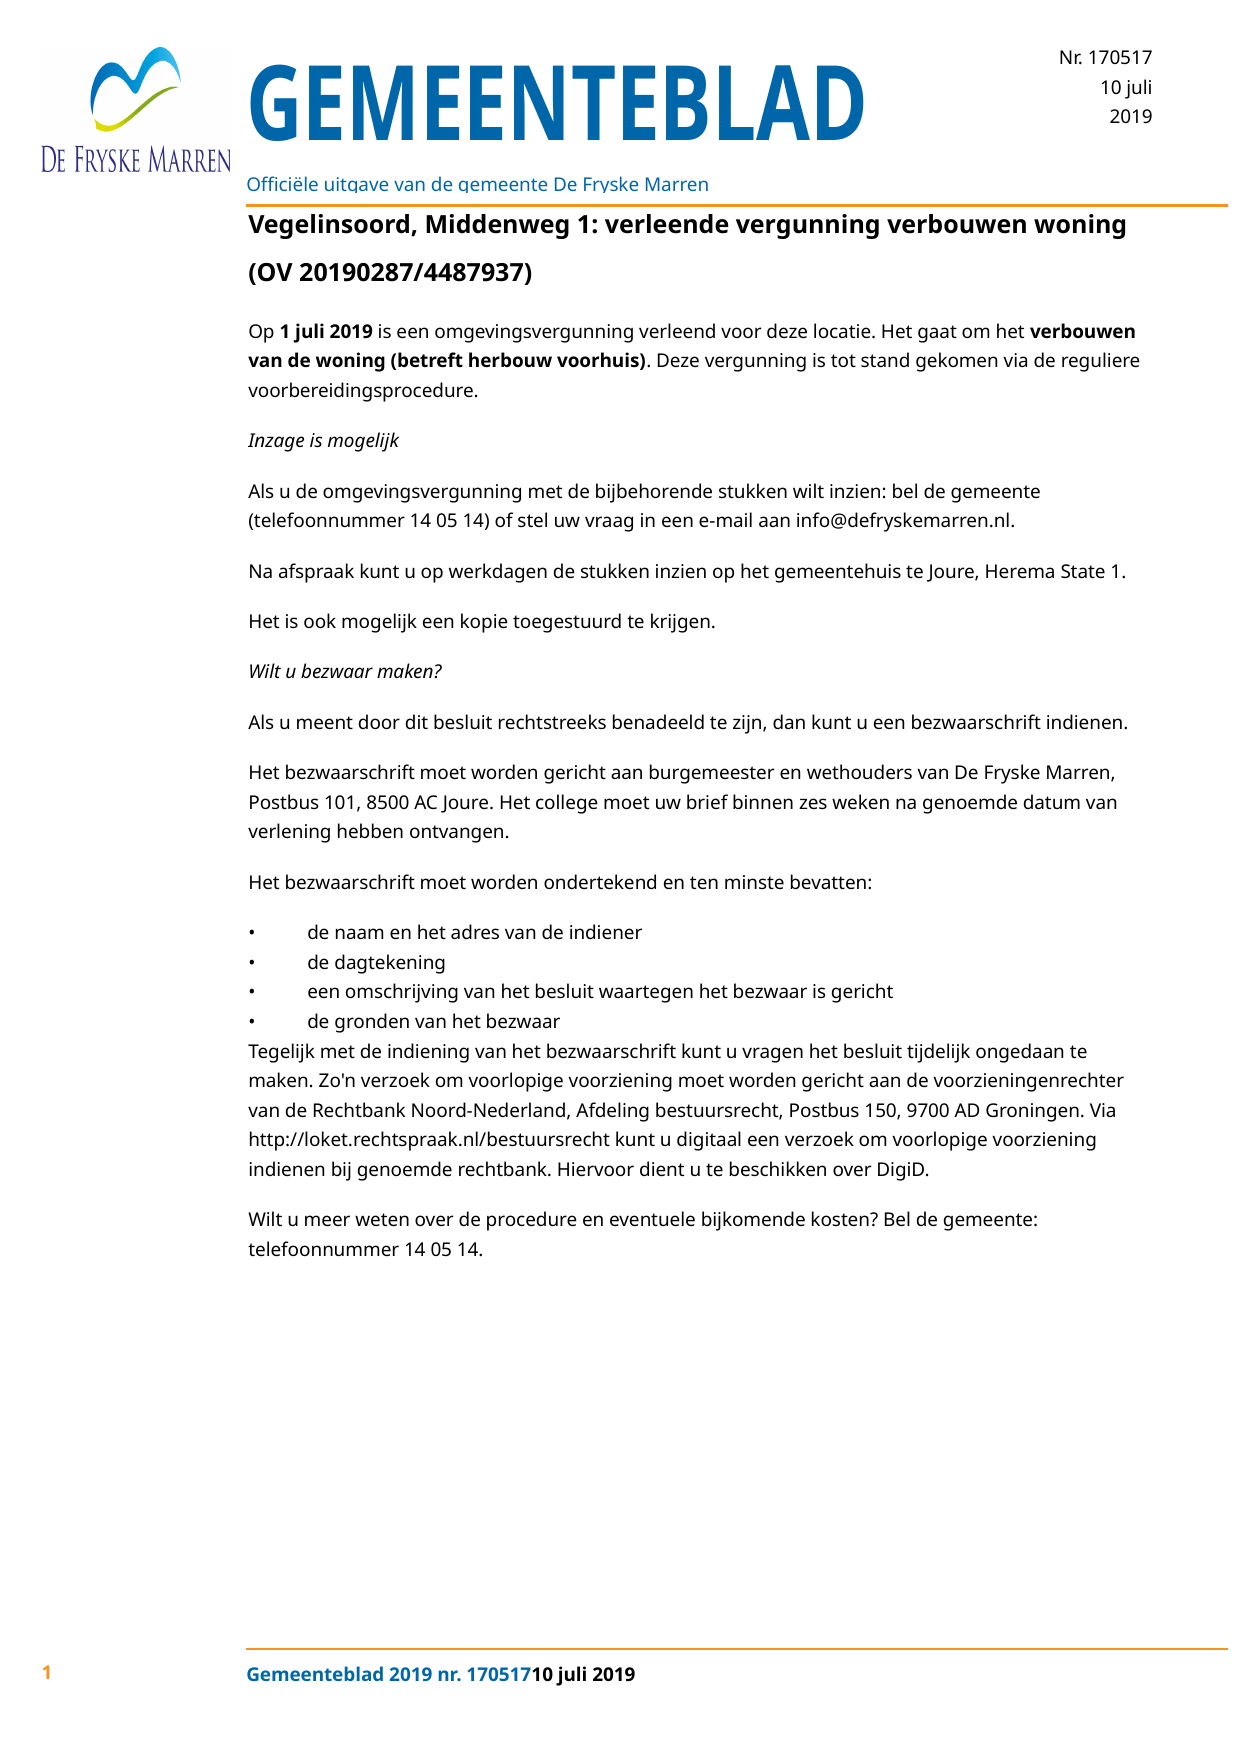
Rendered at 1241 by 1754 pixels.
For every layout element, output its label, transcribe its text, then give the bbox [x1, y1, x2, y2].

list de dagtekening [248, 949, 1152, 975]
text Het bezwaarschrift moet worden gericht aan burgemeester en wethouders van De Fryske Marren, Postbus 101, 8500 AC Joure. Het college moet uw brief binnen zes weken na genoemde datum van verlening hebben ontvangen. [248, 759, 1152, 844]
text Op 1 juli 2019 is een omgevingsvergunning verleend voor deze locatie. Het gaat om het verbouwen van de woning (betreft herbouw voorhuis). Deze vergunning is tot stand gekomen via de reguliere voorbereidingsprocedure. [248, 318, 1152, 403]
text Inzage is mogelijk [248, 427, 1152, 453]
list een omschrijving van het besluit waartegen het bezwaar is gericht [248, 979, 1152, 1004]
text Het is ook mogelijk een kopie toegestuurd te krijgen. [248, 608, 1152, 634]
text Wilt u meer weten over de procedure en eventuele bijkomende kosten? Bel de gemeente: telefoonnummer 14 05 14. [248, 1207, 1152, 1262]
text Vegelinsoord, Middenweg 1: verleende vergunning verbouwen woning (OV 20190287/4487937) [248, 207, 1152, 288]
text Na afspraak kunt u op werkdagen de stukken inzien op het gemeentehuis te Joure, Herema State 1. [248, 558, 1152, 584]
text Als u meent door dit besluit rechtstreeks benadeeld te zijn, dan kunt u een bezwaarschrift indienen. [248, 709, 1152, 735]
text Het bezwaarschrift moet worden ondertekend en ten minste bevatten: [248, 869, 1152, 895]
list de naam en het adres van de indiener [248, 919, 1152, 945]
text Tegelijk met de indiening van het bezwaarschrift kunt u vragen het besluit tijdelijk ongedaan te maken. Zo'n verzoek om voorlopige voorziening moet worden gericht aan de voorzieningenrechter van de Rechtbank Noord-Nederland, Afdeling bestuursrecht, Postbus 150, 9700 AD Groningen. Via http://loket.rechtspraak.nl/bestuursrecht kunt u digitaal een verzoek om voorlopige voorziening indienen bij genoemde rechtbank. Hiervoor dient u te beschikken over DigiD. [248, 1038, 1152, 1182]
text Wilt u bezwaar maken? [248, 659, 1152, 684]
picture [41, 47, 231, 172]
text Als u de omgevingsvergunning met de bijbehorende stukken wilt inzien: bel de gemeente (telefoonnummer 14 05 14) of stel uw vraag in een e-mail aan info@defryskemarren.nl. [248, 478, 1152, 533]
list de gronden van het bezwaar [248, 1008, 1152, 1034]
